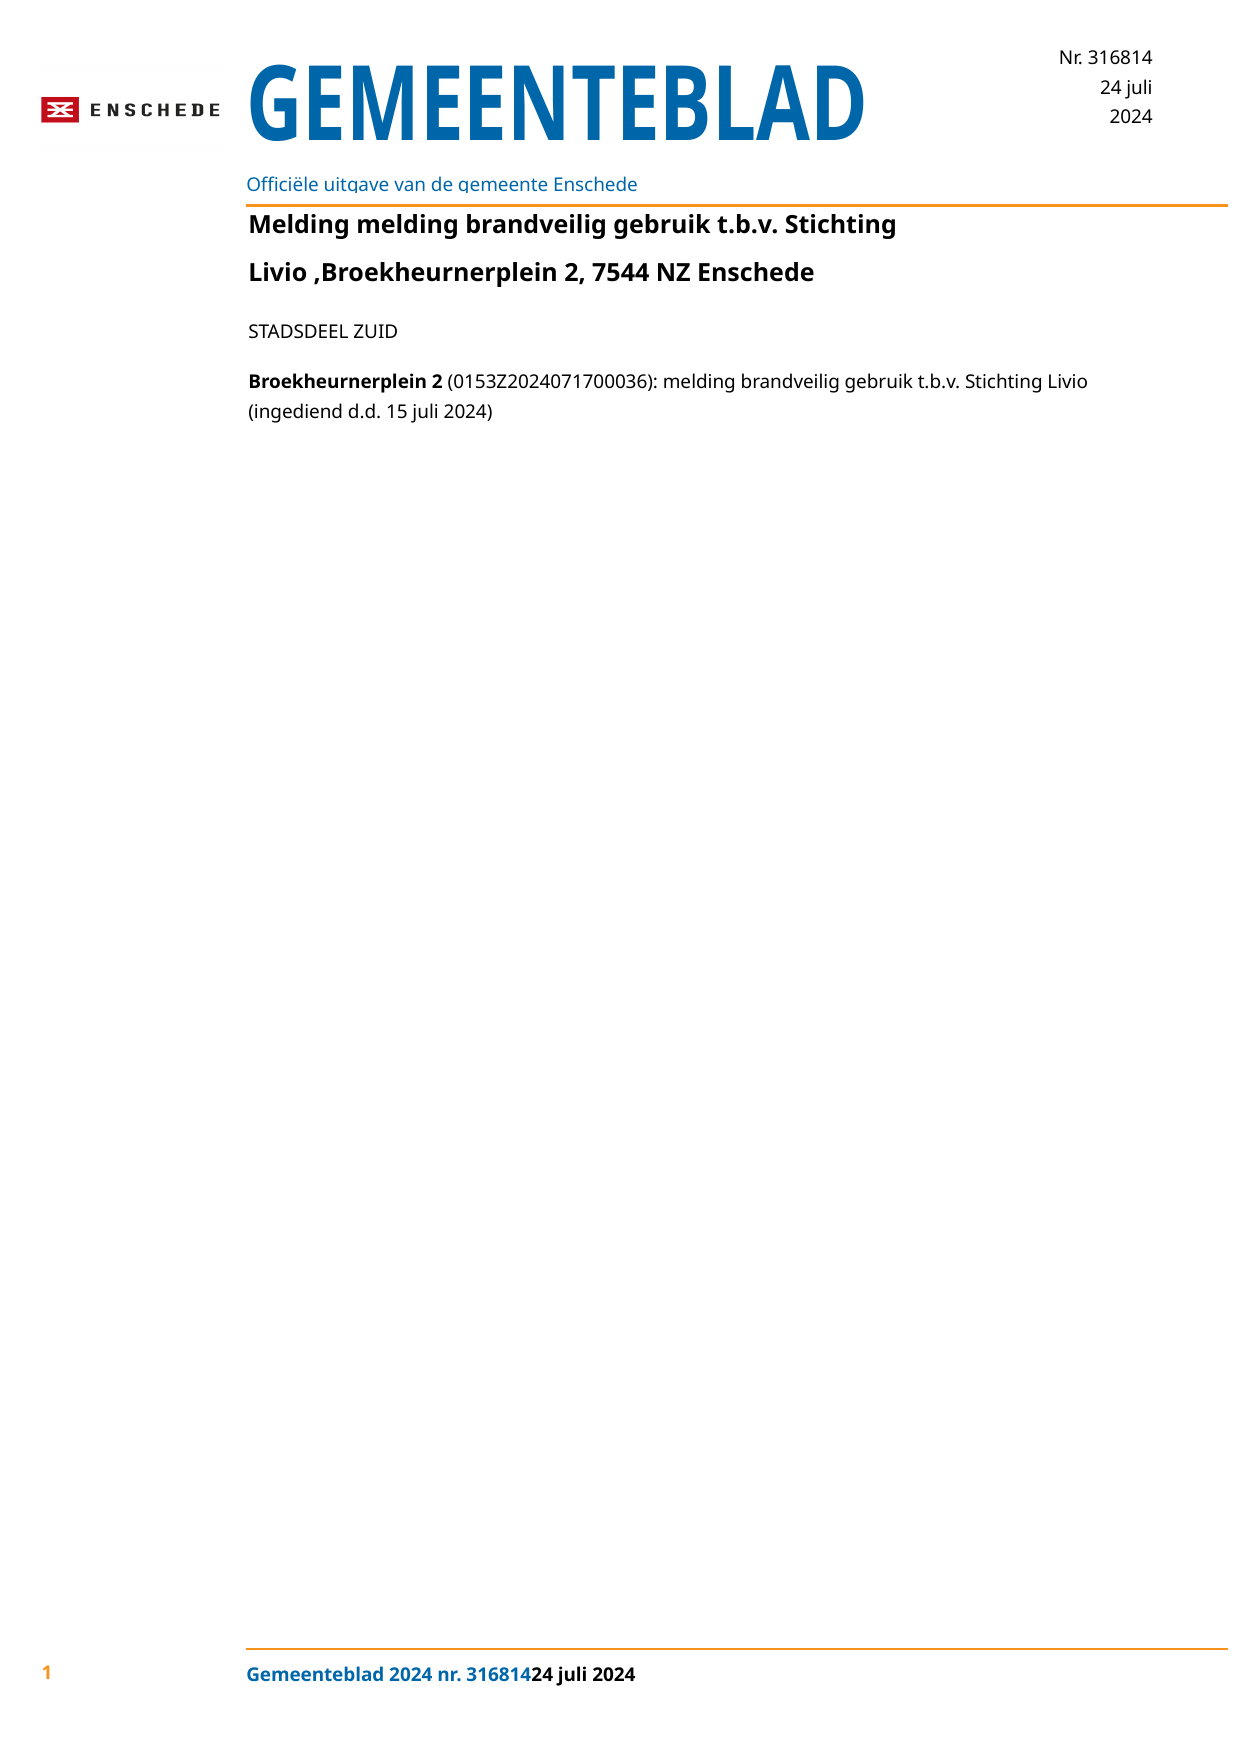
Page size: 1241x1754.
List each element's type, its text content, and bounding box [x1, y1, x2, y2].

picture [41, 47, 231, 172]
text Broekheurnerplein 2 (0153Z2024071700036): melding brandveilig gebruik t.b.v. Stichting Livio (ingediend d.d. 15 juli 2024) [248, 368, 1152, 424]
text STADSDEEL ZUID [248, 318, 1152, 344]
text Melding melding brandveilig gebruik t.b.v. Stichting Livio ,Broekheurnerplein 2, 7544 NZ Enschede [248, 207, 1152, 288]
